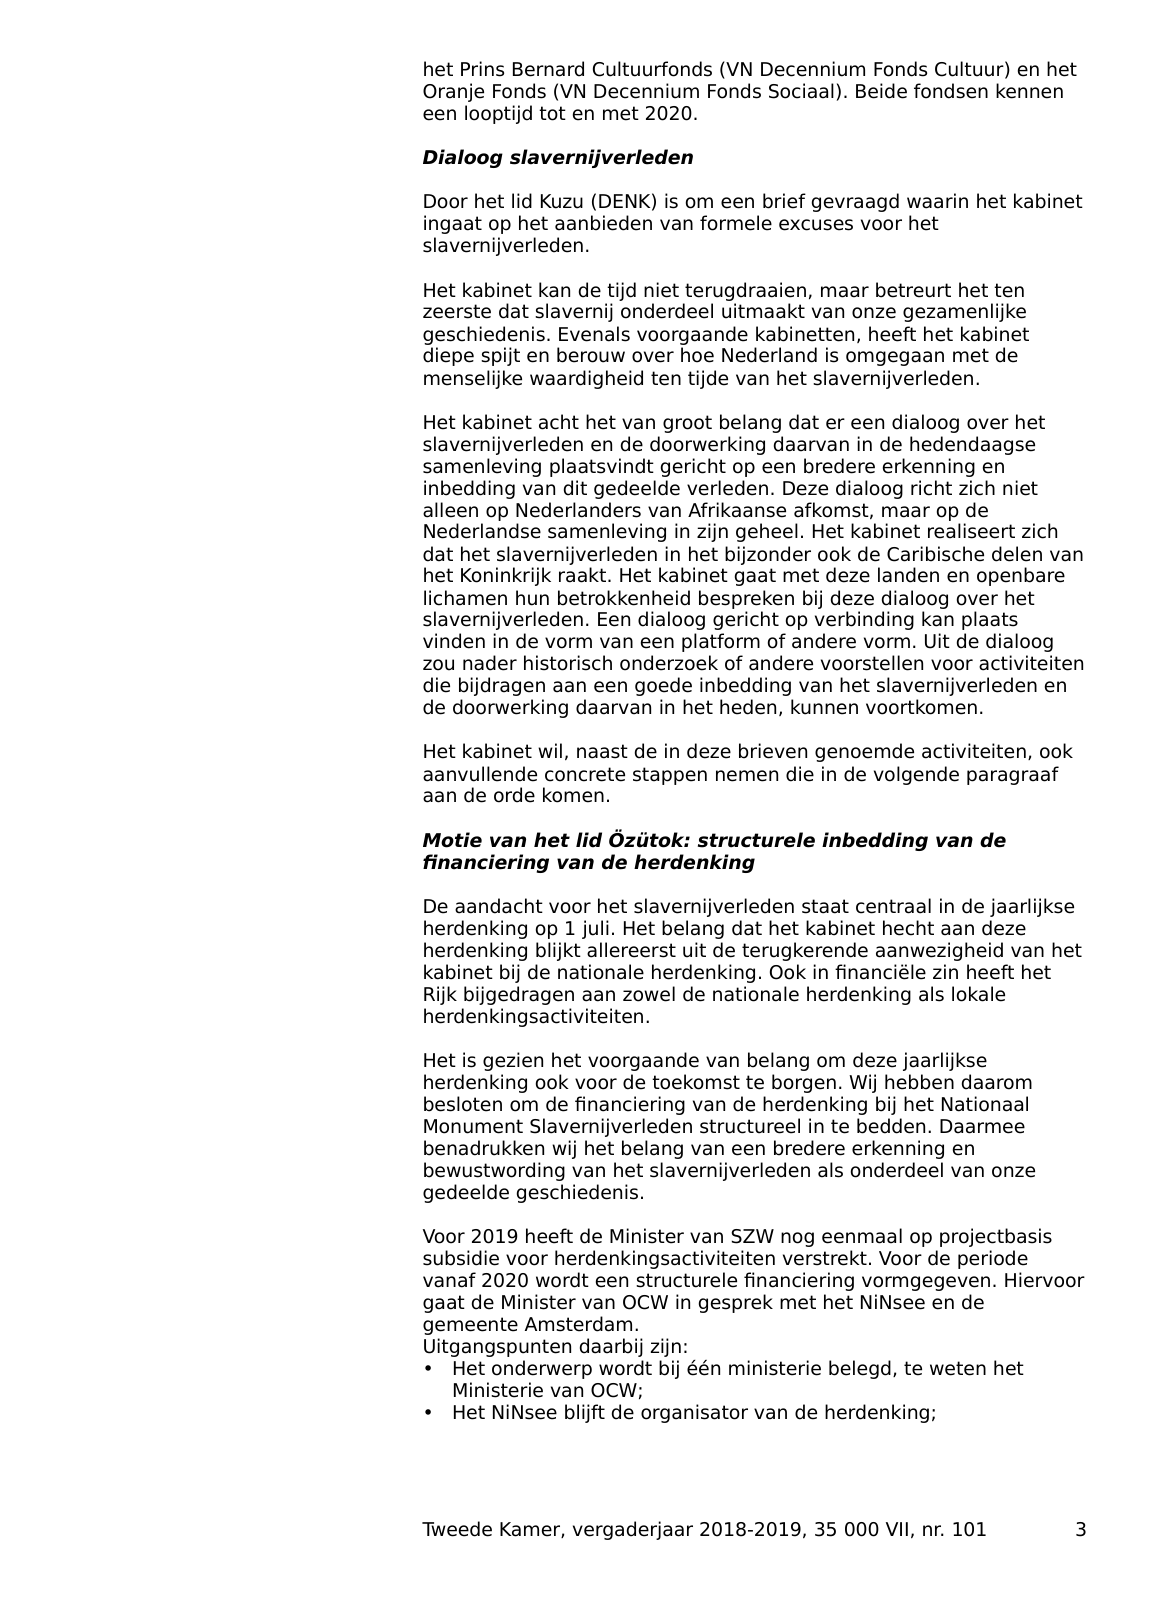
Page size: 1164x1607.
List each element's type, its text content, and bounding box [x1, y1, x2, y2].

text De aandacht voor het slavernijverleden staat centraal in de jaarlijkse herdenking op 1 juli. Het belang dat het kabinet hecht aan deze herdenking blijkt allereerst uit de terugkerende aanwezigheid van het kabinet bij de nationale herdenking. Ook in financiële zin heeft het Rijk bijgedragen aan zowel de nationale herdenking als lokale herdenkingsactiviteiten. [422, 896, 1087, 1028]
text Het is gezien het voorgaande van belang om deze jaarlijkse herdenking ook voor de toekomst te borgen. Wij hebben daarom besloten om de financiering van de herdenking bij het Nationaal Monument Slavernijverleden structureel in te bedden. Daarmee benadrukken wij het belang van een bredere erkenning en bewustwording van het slavernijverleden als onderdeel van onze gedeelde geschiedenis. [422, 1050, 1087, 1204]
subtitle Motie van het lid Özütok: structurele inbedding van de financiering van de herdenking [422, 829, 1087, 873]
text • Het NiNsee blijft de organisator van de herdenking; [422, 1402, 1087, 1424]
text Door het lid Kuzu (DENK) is om een brief gevraagd waarin het kabinet ingaat op het aanbieden van formele excuses voor het slavernijverleden. [422, 191, 1087, 257]
text Uitgangspunten daarbij zijn: [422, 1336, 1087, 1358]
text Voor 2019 heeft de Minister van SZW nog eenmaal op projectbasis subsidie voor herdenkingsactiviteiten verstrekt. Voor de periode vanaf 2020 wordt een structurele financiering vormgegeven. Hiervoor gaat de Minister van OCW in gesprek met het NiNsee en de gemeente Amsterdam. [422, 1226, 1087, 1336]
text • Het onderwerp wordt bij één ministerie belegd, te weten het Ministerie van OCW; [422, 1358, 1087, 1402]
text Het kabinet kan de tijd niet terugdraaien, maar betreurt het ten zeerste dat slavernij onderdeel uitmaakt van onze gezamenlijke geschiedenis. Evenals voorgaande kabinetten, heeft het kabinet diepe spijt en berouw over hoe Nederland is omgegaan met de menselijke waardigheid ten tijde van het slavernijverleden. [422, 279, 1087, 389]
text het Prins Bernard Cultuurfonds (VN Decennium Fonds Cultuur) en het Oranje Fonds (VN Decennium Fonds Sociaal). Beide fondsen kennen een looptijd tot en met 2020. [422, 59, 1087, 125]
text Het kabinet acht het van groot belang dat er een dialoog over het slavernijverleden en de doorwerking daarvan in de hedendaagse samenleving plaatsvindt gericht op een bredere erkenning en inbedding van dit gedeelde verleden. Deze dialoog richt zich niet alleen op Nederlanders van Afrikaanse afkomst, maar op de Nederlandse samenleving in zijn geheel. Het kabinet realiseert zich dat het slavernijverleden in het bijzonder ook de Caribische delen van het Koninkrijk raakt. Het kabinet gaat met deze landen en openbare lichamen hun betrokkenheid bespreken bij deze dialoog over het slavernijverleden. Een dialoog gericht op verbinding kan plaats vinden in de vorm van een platform of andere vorm. Uit de dialoog zou nader historisch onderzoek of andere voorstellen voor activiteiten die bijdragen aan een goede inbedding van het slavernijverleden en de doorwerking daarvan in het heden, kunnen voortkomen. [422, 412, 1087, 719]
subtitle Dialoog slavernijverleden [422, 147, 1087, 169]
text Het kabinet wil, naast de in deze brieven genoemde activiteiten, ook aanvullende concrete stappen nemen die in de volgende paragraaf aan de orde komen. [422, 741, 1087, 807]
